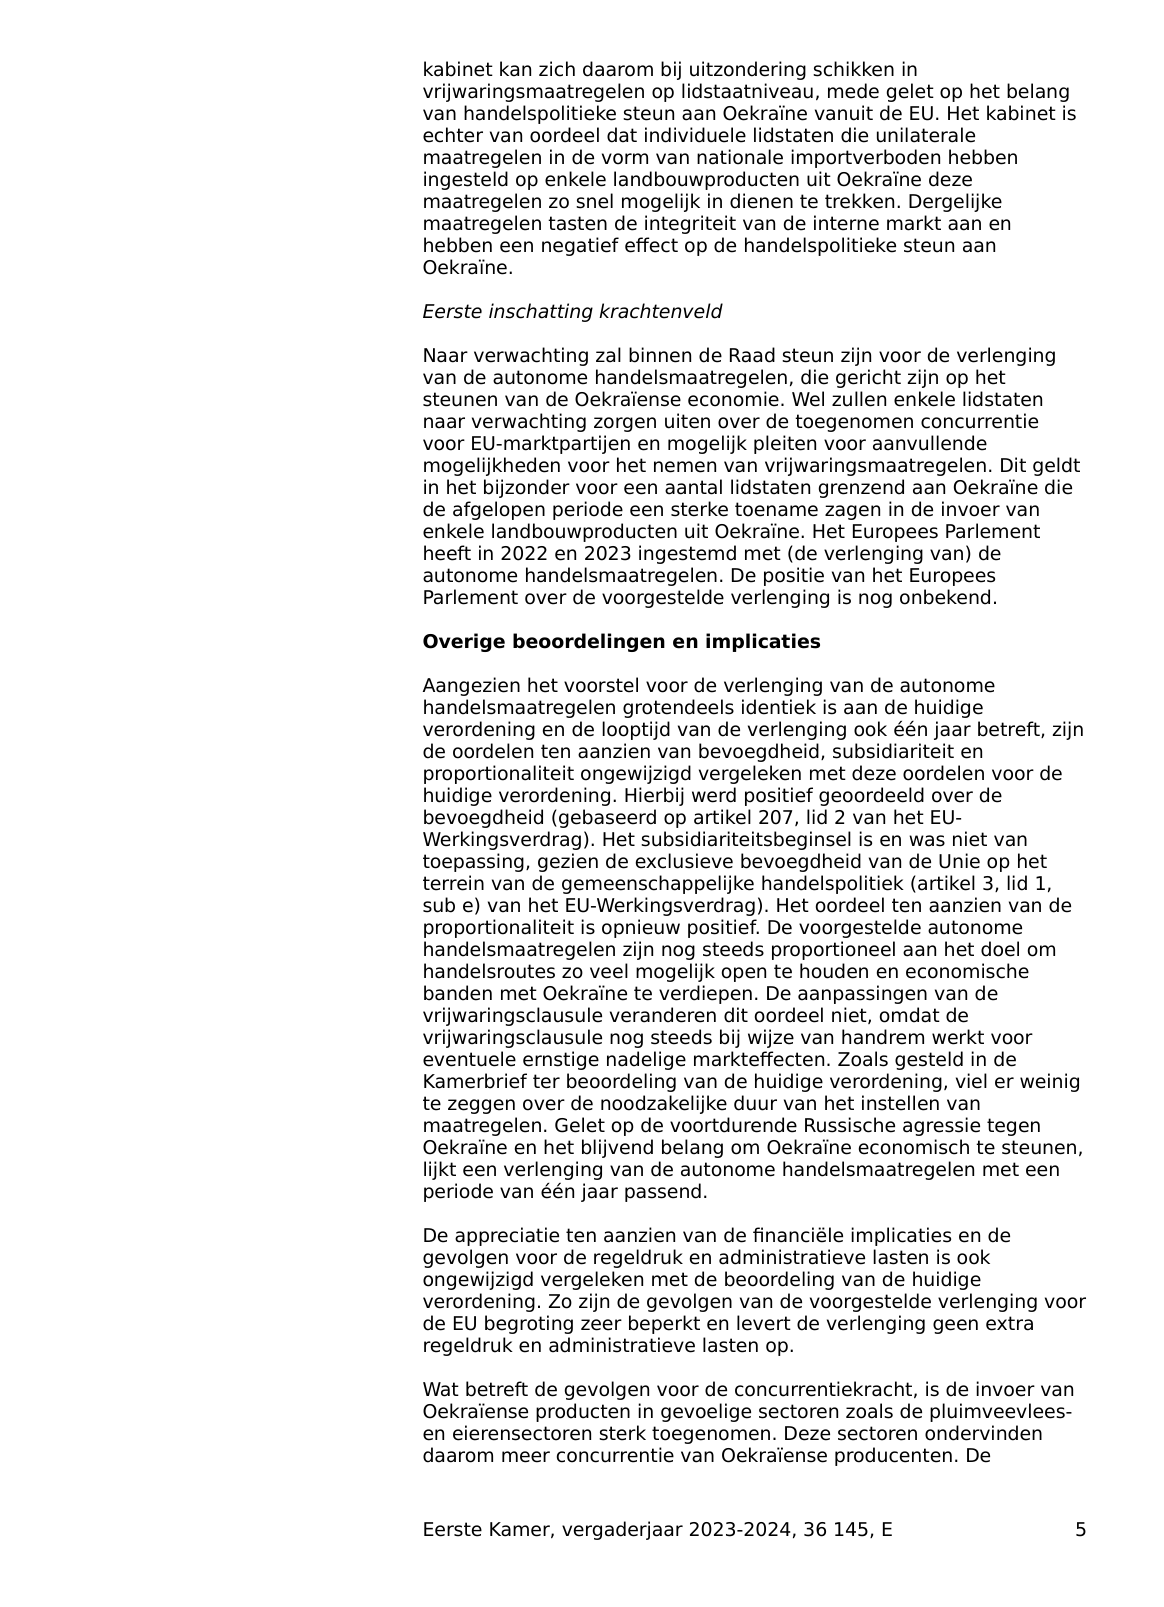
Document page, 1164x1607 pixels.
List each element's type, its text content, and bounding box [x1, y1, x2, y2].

text Naar verwachting zal binnen de Raad steun zijn voor de verlenging van de autonome handelsmaatregelen, die gericht zijn op het steunen van de Oekraïense economie. Wel zullen enkele lidstaten naar verwachting zorgen uiten over de toegenomen concurrentie voor EU-marktpartijen en mogelijk pleiten voor aanvullende mogelijkheden voor het nemen van vrijwaringsmaatregelen. Dit geldt in het bijzonder voor een aantal lidstaten grenzend aan Oekraïne die de afgelopen periode een sterke toename zagen in de invoer van enkele landbouwproducten uit Oekraïne. Het Europees Parlement heeft in 2022 en 2023 ingestemd met (de verlenging van) de autonome handelsmaatregelen. De positie van het Europees Parlement over de voorgestelde verlenging is nog onbekend. [422, 345, 1087, 609]
text Aangezien het voorstel voor de verlenging van de autonome handelsmaatregelen grotendeels identiek is aan de huidige verordening en de looptijd van de verlenging ook één jaar betreft, zijn de oordelen ten aanzien van bevoegdheid, subsidiariteit en proportionaliteit ongewijzigd vergeleken met deze oordelen voor de huidige verordening. Hierbij werd positief geoordeeld over de bevoegdheid (gebaseerd op artikel 207, lid 2 van het EU-Werkingsverdrag). Het subsidiariteitsbeginsel is en was niet van toepassing, gezien de exclusieve bevoegdheid van de Unie op het terrein van de gemeenschappelijke handelspolitiek (artikel 3, lid 1, sub e) van het EU-Werkingsverdrag). Het oordeel ten aanzien van de proportionaliteit is opnieuw positief. De voorgestelde autonome handelsmaatregelen zijn nog steeds proportioneel aan het doel om handelsroutes zo veel mogelijk open te houden en economische banden met Oekraïne te verdiepen. De aanpassingen van de vrijwaringsclausule veranderen dit oordeel niet, omdat de vrijwaringsclausule nog steeds bij wijze van handrem werkt voor eventuele ernstige nadelige markteffecten. Zoals gesteld in de Kamerbrief ter beoordeling van de huidige verordening, viel er weinig te zeggen over de noodzakelijke duur van het instellen van maatregelen. Gelet op de voortdurende Russische agressie tegen Oekraïne en het blijvend belang om Oekraïne economisch te steunen, lijkt een verlenging van de autonome handelsmaatregelen met een periode van één jaar passend. [422, 675, 1087, 1203]
subtitle Overige beoordelingen en implicaties [422, 631, 1087, 653]
text kabinet kan zich daarom bij uitzondering schikken in vrijwaringsmaatregelen op lidstaatniveau, mede gelet op het belang van handelspolitieke steun aan Oekraïne vanuit de EU. Het kabinet is echter van oordeel dat individuele lidstaten die unilaterale maatregelen in de vorm van nationale importverboden hebben ingesteld op enkele landbouwproducten uit Oekraïne deze maatregelen zo snel mogelijk in dienen te trekken. Dergelijke maatregelen tasten de integriteit van de interne markt aan en hebben een negatief effect op de handelspolitieke steun aan Oekraïne. [422, 59, 1087, 279]
text De appreciatie ten aanzien van de financiële implicaties en de gevolgen voor de regeldruk en administratieve lasten is ook ongewijzigd vergeleken met de beoordeling van de huidige verordening. Zo zijn de gevolgen van de voorgestelde verlenging voor de EU begroting zeer beperkt en levert de verlenging geen extra regeldruk en administratieve lasten op. [422, 1225, 1087, 1357]
text Wat betreft de gevolgen voor de concurrentiekracht, is de invoer van Oekraïense producten in gevoelige sectoren zoals de pluimveevlees- en eierensectoren sterk toegenomen. Deze sectoren ondervinden daarom meer concurrentie van Oekraïense producenten. De [422, 1379, 1087, 1467]
subtitle Eerste inschatting krachtenveld [422, 301, 1087, 323]
